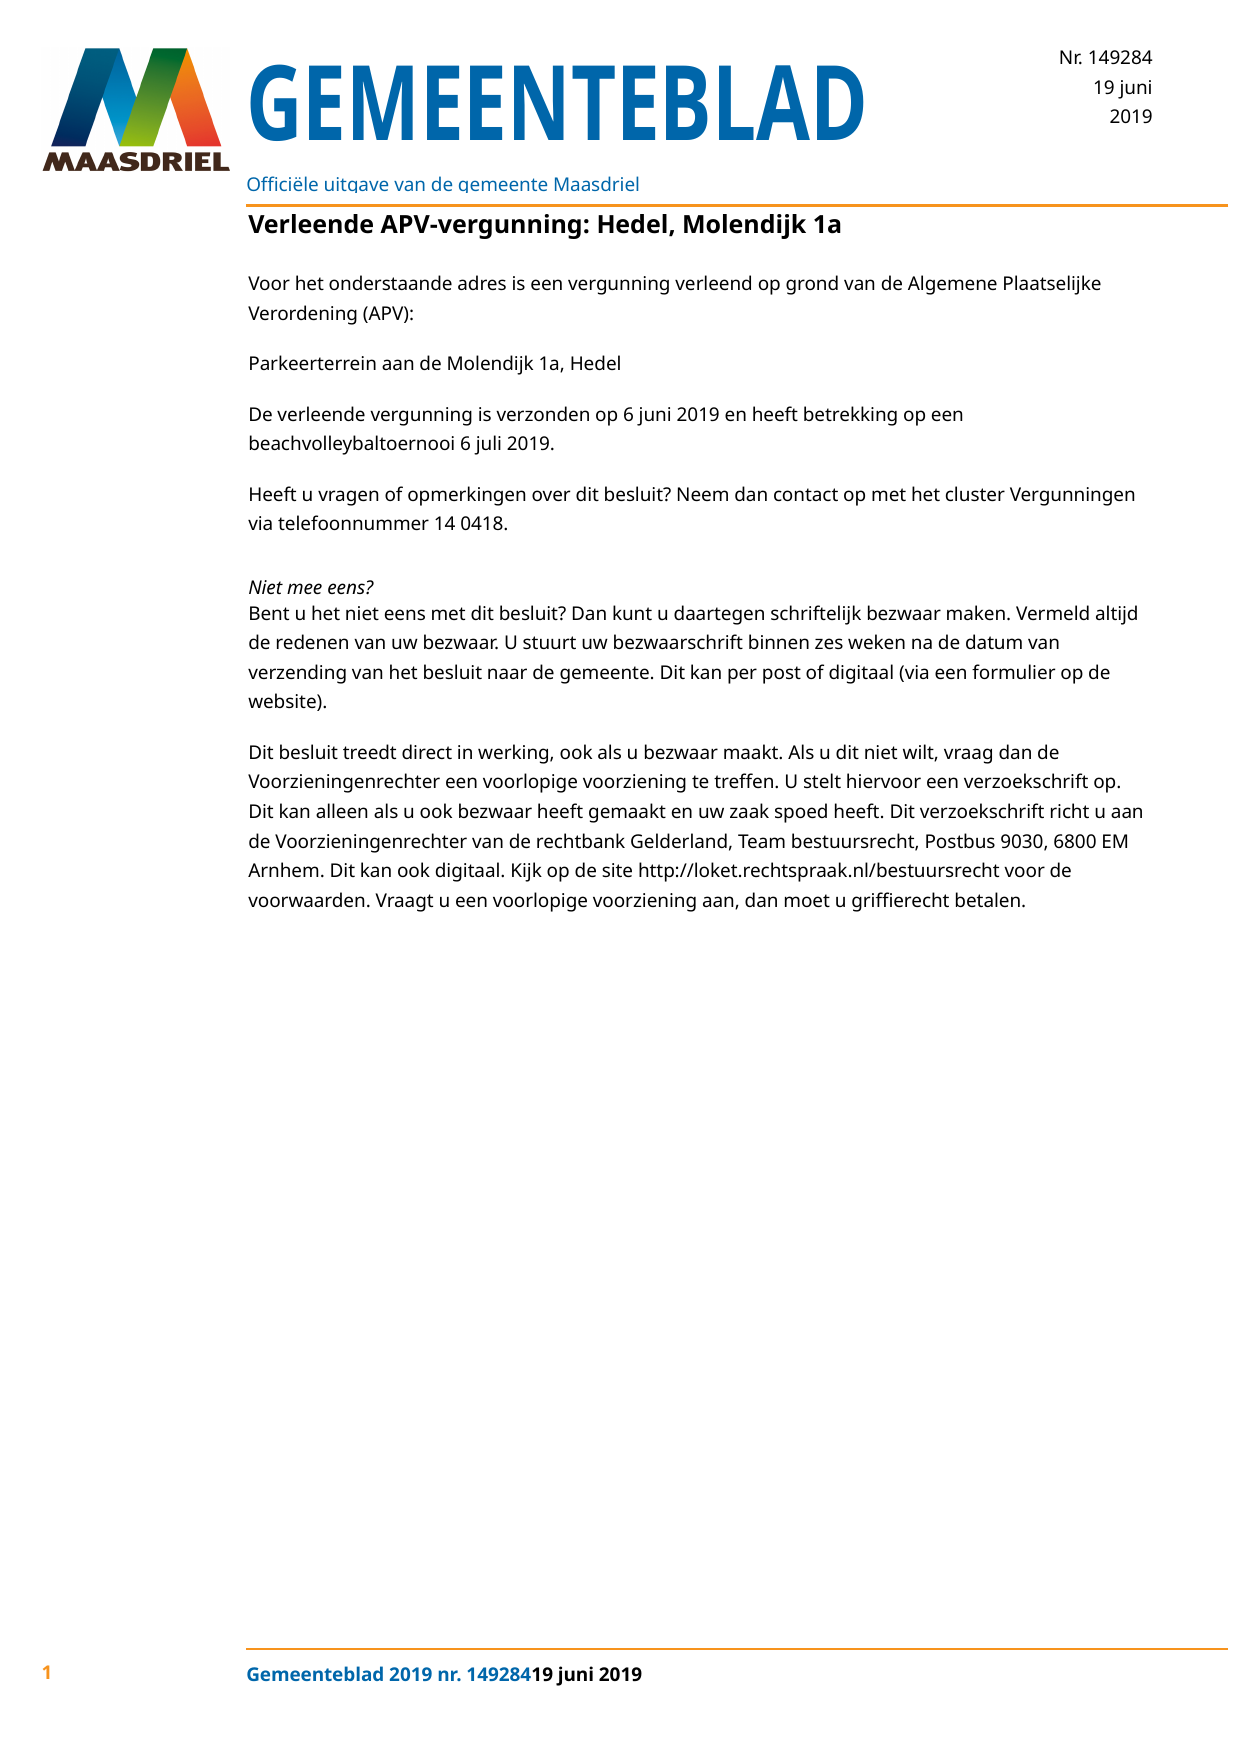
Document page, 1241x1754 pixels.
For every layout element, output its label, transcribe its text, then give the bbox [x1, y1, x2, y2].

text Niet mee eens? [248, 574, 1152, 600]
text Parkeerterrein aan de Molendijk 1a, Hedel [248, 350, 1152, 376]
picture [41, 47, 231, 172]
text Heeft u vragen of opmerkingen over dit besluit? Neem dan contact op met het cluster Vergunningen via telefoonnummer 14 0418. [248, 481, 1152, 536]
text Bent u het niet eens met dit besluit? Dan kunt u daartegen schriftelijk bezwaar maken. Vermeld altijd de redenen van uw bezwaar. U stuurt uw bezwaarschrift binnen zes weken na de datum van verzending van het besluit naar de gemeente. Dit kan per post of digitaal (via een formulier op de website). [248, 600, 1152, 714]
text De verleende vergunning is verzonden op 6 juni 2019 en heeft betrekking op een beachvolleybaltoernooi 6 juli 2019. [248, 401, 1152, 456]
text Dit besluit treedt direct in werking, ook als u bezwaar maakt. Als u dit niet wilt, vraag dan de Voorzieningenrechter een voorlopige voorziening te treffen. U stelt hiervoor een verzoekschrift op. Dit kan alleen als u ook bezwaar heeft gemaakt en uw zaak spoed heeft. Dit verzoekschrift richt u aan de Voorzieningenrechter van de rechtbank Gelderland, Team bestuursrecht, Postbus 9030, 6800 EM Arnhem. Dit kan ook digitaal. Kijk op de site http://loket.rechtspraak.nl/bestuursrecht voor de voorwaarden. Vraagt u een voorlopige voorziening aan, dan moet u griffierecht betalen. [248, 739, 1152, 913]
text Voor het onderstaande adres is een vergunning verleend op grond van de Algemene Plaatselijke Verordening (APV): [248, 270, 1152, 326]
text Verleende APV-vergunning: Hedel, Molendijk 1a [248, 207, 1152, 241]
